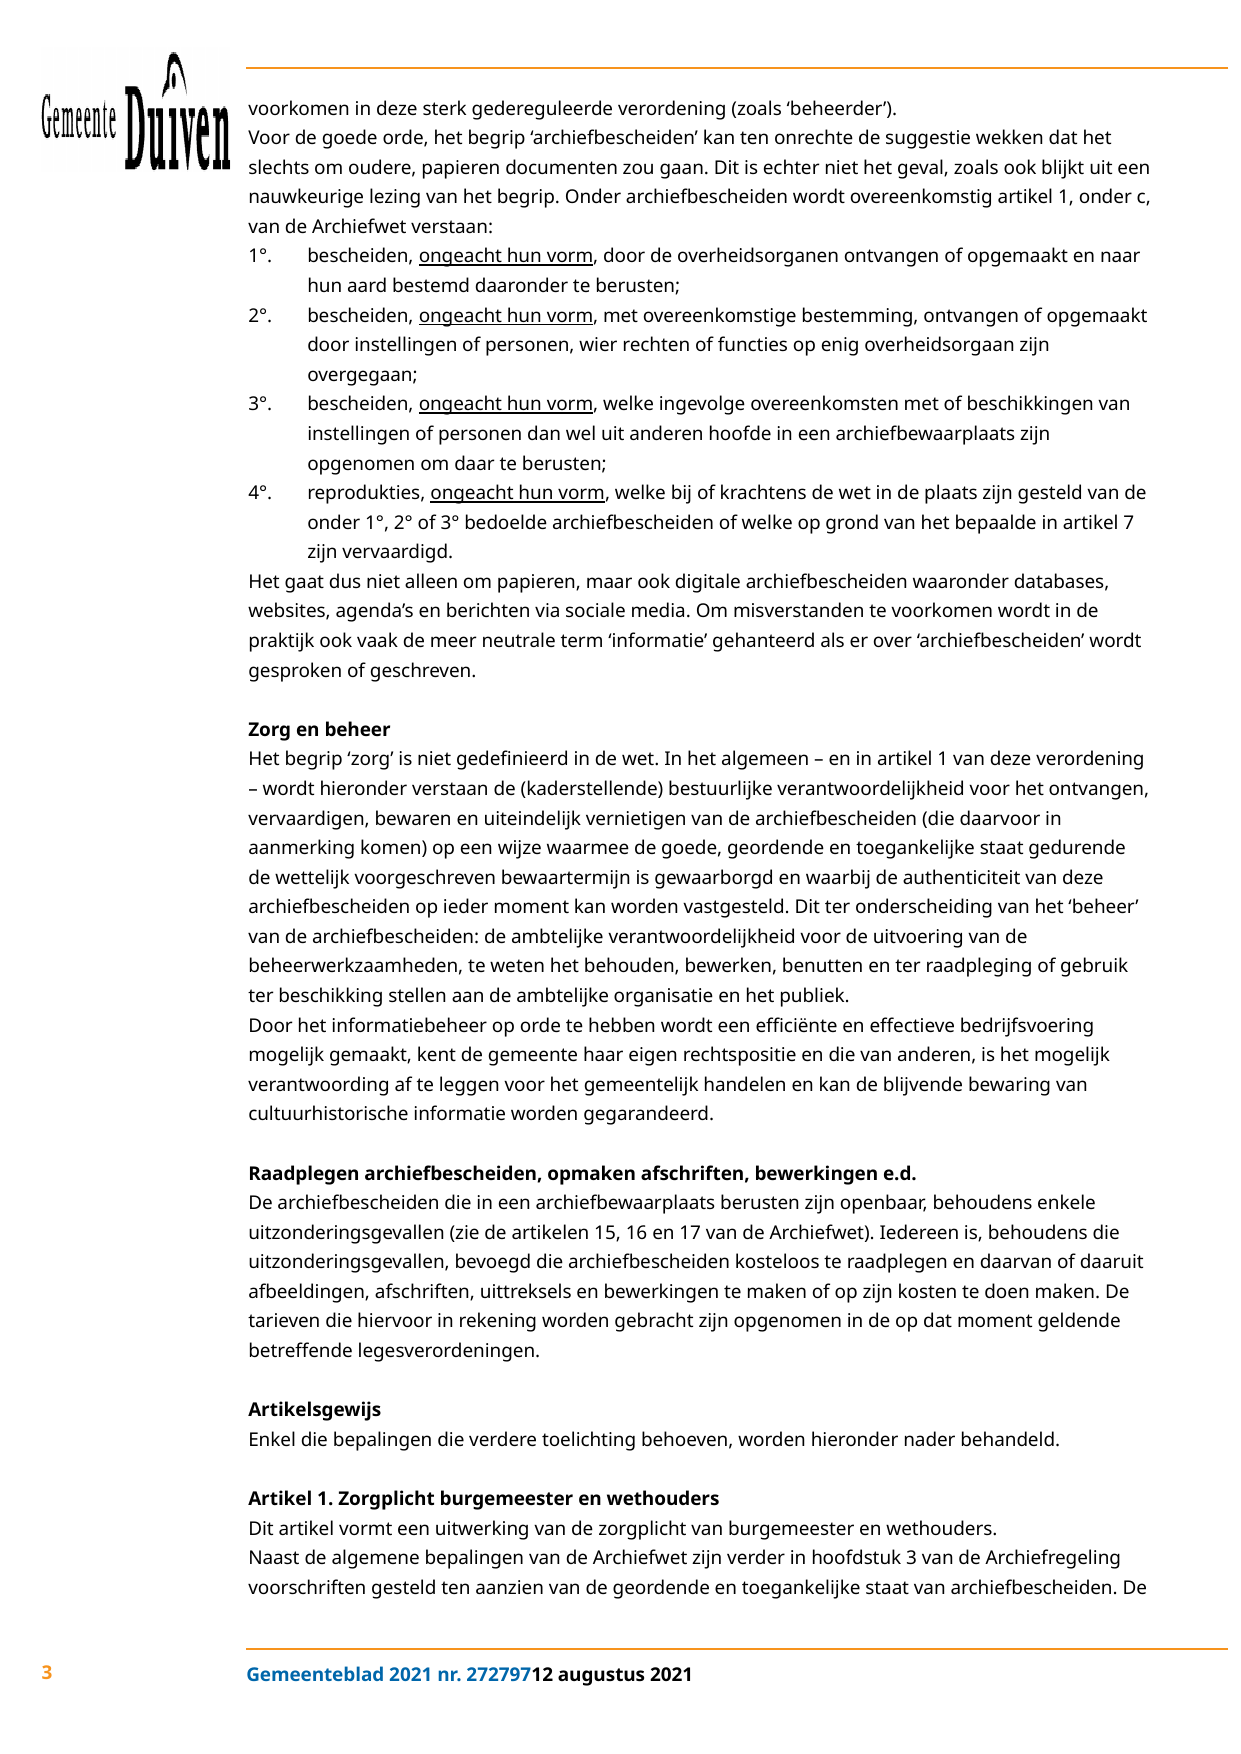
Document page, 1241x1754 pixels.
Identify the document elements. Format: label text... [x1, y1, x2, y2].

text Voor de goede orde, het begrip ‘archiefbescheiden’ kan ten onrechte de suggestie wekken dat het slechts om oudere, papieren documenten zou gaan. Dit is echter niet het geval, zoals ook blijkt uit een nauwkeurige lezing van het begrip. Onder archiefbescheiden wordt overeenkomstig artikel 1, onder c, van de Archiefwet verstaan: [248, 124, 1152, 239]
text voorkomen in deze sterk gedereguleerde verordening (zoals ‘beheerder’). [248, 95, 1152, 121]
text Dit artikel vormt een uitwerking van de zorgplicht van burgemeester en wethouders. [248, 1515, 1152, 1541]
text Enkel die bepalingen die verdere toelichting behoeven, worden hieronder nader behandeld. [248, 1426, 1152, 1452]
text Het begrip ‘zorg’ is niet gedefinieerd in de wet. In het algemeen – en in artikel 1 van deze verordening – wordt hieronder verstaan de (kaderstellende) bestuurlijke verantwoordelijkheid voor het ontvangen, vervaardigen, bewaren en uiteindelijk vernietigen van de archiefbescheiden (die daarvoor in aanmerking komen) op een wijze waarmee de goede, geordende en toegankelijke staat gedurende de wettelijk voorgeschreven bewaartermijn is gewaarborgd en waarbij de authenticiteit van deze archiefbescheiden op ieder moment kan worden vastgesteld. Dit ter onderscheiding van het ‘beheer’ van de archiefbescheiden: de ambtelijke verantwoordelijkheid voor de uitvoering van de beheerwerkzaamheden, te weten het behouden, bewerken, benutten en ter raadpleging of gebruik ter beschikking stellen aan de ambtelijke organisatie en het publiek. [248, 746, 1152, 1008]
text Zorg en beheer [248, 716, 1152, 742]
list bescheiden, ongeacht hun vorm, door de overheidsorganen ontvangen of opgemaakt en naar hun aard bestemd daaronder te berusten; [248, 243, 1152, 298]
text Artikel 1. Zorgplicht burgemeester en wethouders [248, 1485, 1152, 1511]
list reprodukties, ongeacht hun vorm, welke bij of krachtens de wet in de plaats zijn gesteld van de onder 1°, 2° of 3° bedoelde archiefbescheiden of welke op grond van het bepaalde in artikel 7 zijn vervaardigd. [248, 479, 1152, 564]
text Artikelsgewijs [248, 1396, 1152, 1422]
text Het gaat dus niet alleen om papieren, maar ook digitale archiefbescheiden waaronder databases, websites, agenda’s en berichten via sociale media. Om misverstanden te voorkomen wordt in de praktijk ook vaak de meer neutrale term ‘informatie’ gehanteerd als er over ‘archiefbescheiden’ wordt gesproken of geschreven. [248, 568, 1152, 683]
text Naast de algemene bepalingen van de Archiefwet zijn verder in hoofdstuk 3 van de Archiefregeling voorschriften gesteld ten aanzien van de geordende en toegankelijke staat van archiefbescheiden. De [248, 1544, 1152, 1600]
text Raadplegen archiefbescheiden, opmaken afschriften, bewerkingen e.d. [248, 1160, 1152, 1186]
text Door het informatiebeheer op orde te hebben wordt een efficiënte en effectieve bedrijfsvoering mogelijk gemaakt, kent de gemeente haar eigen rechtspositie en die van anderen, is het mogelijk verantwoording af te leggen voor het gemeentelijk handelen en kan de blijvende bewaring van cultuurhistorische informatie worden gegarandeerd. [248, 1012, 1152, 1126]
list bescheiden, ongeacht hun vorm, welke ingevolge overeenkomsten met of beschikkingen van instellingen of personen dan wel uit anderen hoofde in een archiefbewaarplaats zijn opgenomen om daar te berusten; [248, 391, 1152, 476]
text De archiefbescheiden die in een archiefbewaarplaats berusten zijn openbaar, behoudens enkele uitzonderingsgevallen (zie de artikelen 15, 16 en 17 van de Archiefwet). Iedereen is, behoudens die uitzonderingsgevallen, bevoegd die archiefbescheiden kosteloos te raadplegen en daarvan of daaruit afbeeldingen, afschriften, uittreksels en bewerkingen te maken of op zijn kosten te doen maken. De tarieven die hiervoor in rekening worden gebracht zijn opgenomen in de op dat moment geldende betreffende legesverordeningen. [248, 1189, 1152, 1363]
list bescheiden, ongeacht hun vorm, met overeenkomstige bestemming, ontvangen of opgemaakt door instellingen of personen, wier rechten of functies op enig overheidsorgaan zijn overgegaan; [248, 302, 1152, 387]
picture [41, 47, 231, 172]
